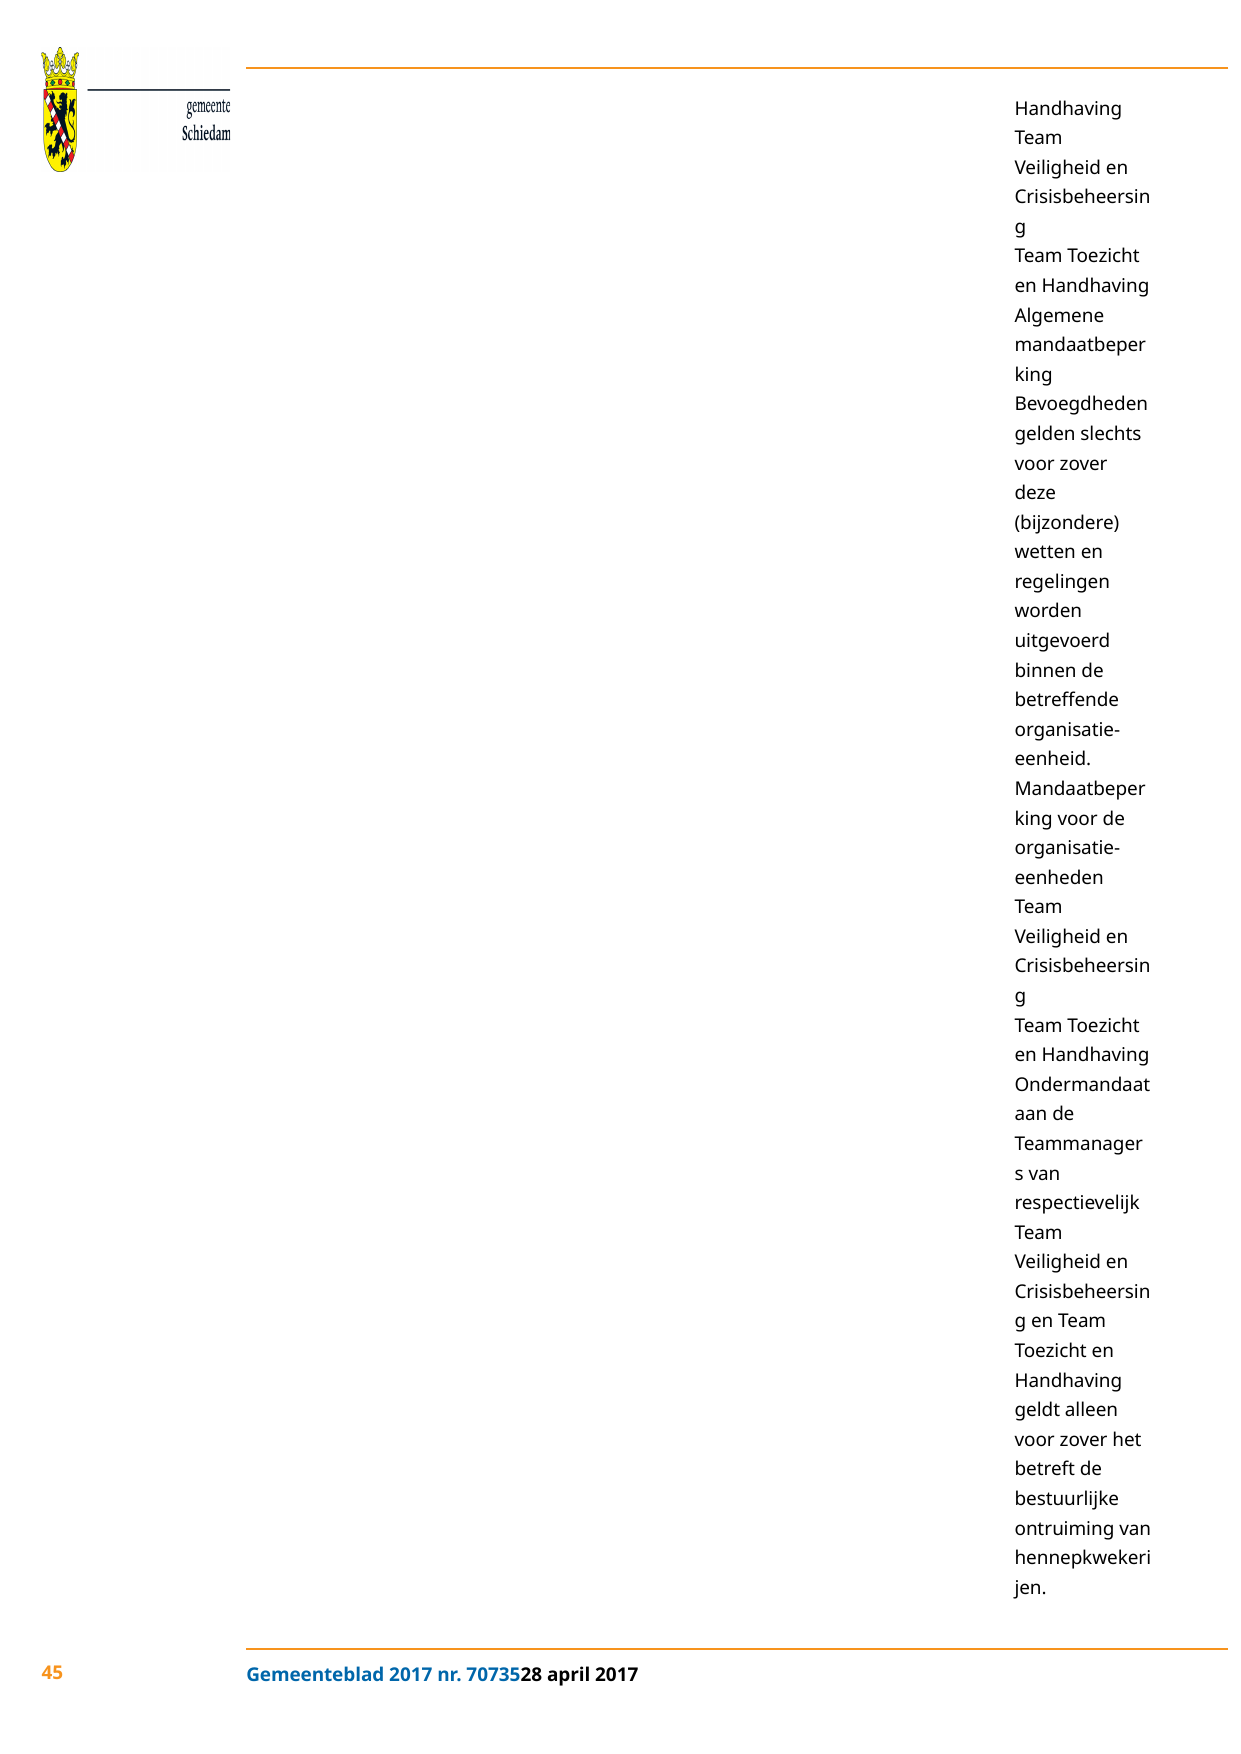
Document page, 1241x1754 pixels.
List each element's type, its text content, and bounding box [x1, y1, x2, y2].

table_cell [248, 95, 350, 1600]
table_cell [589, 95, 691, 1600]
table_cell [908, 95, 1014, 1600]
table_cell Handhaving Team Veiligheid en Crisisbeheersing Team Toezicht en Handhaving Algemene mandaatbeperking Bevoegdheden gelden slechts voor zover deze (bijzondere) wetten en regelingen worden uitgevoerd binnen de betreffende organisatie-eenheid. Mandaatbeperking voor de organisatie-eenheden Team Veiligheid en Crisisbeheersing Team Toezicht en Handhaving Ondermandaat aan de Teammanagers van respectievelijk Team Veiligheid en Crisisbeheersing en Team Toezicht en Handhaving geldt alleen voor zover het betreft de bestuurlijke ontruiming van hennepkwekerijen. [1014, 95, 1152, 1600]
table_cell [793, 95, 908, 1600]
table_cell [350, 95, 589, 1600]
picture [41, 47, 231, 172]
table_cell [691, 95, 793, 1600]
